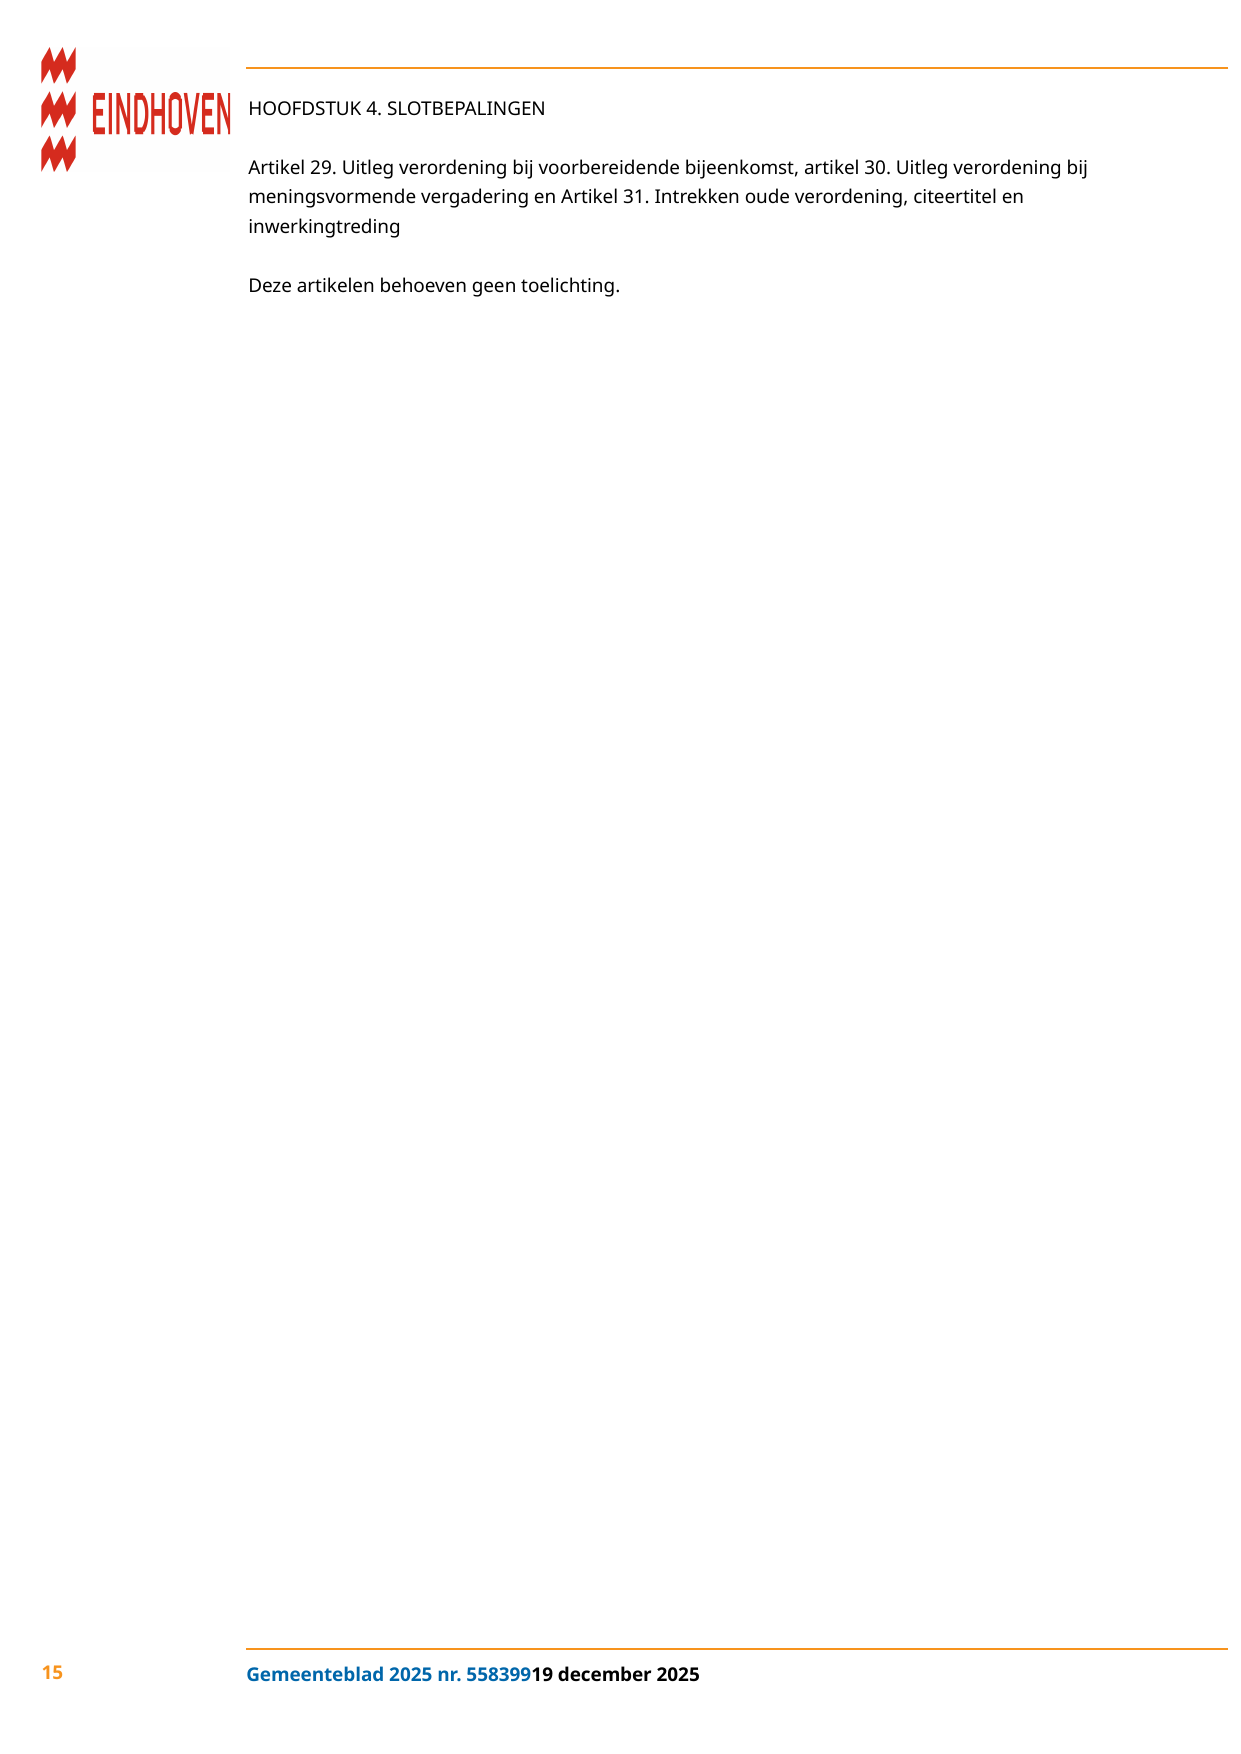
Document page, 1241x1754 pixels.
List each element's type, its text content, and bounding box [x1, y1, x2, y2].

text Artikel 29. Uitleg verordening bij voorbereidende bijeenkomst, artikel 30. Uitleg verordening bij meningsvormende vergadering en Artikel 31. Intrekken oude verordening, citeertitel en inwerkingtreding [248, 154, 1152, 239]
text HOOFDSTUK 4. SLOTBEPALINGEN [248, 95, 1152, 121]
picture [41, 47, 231, 172]
text Deze artikelen behoeven geen toelichting. [248, 272, 1152, 298]
